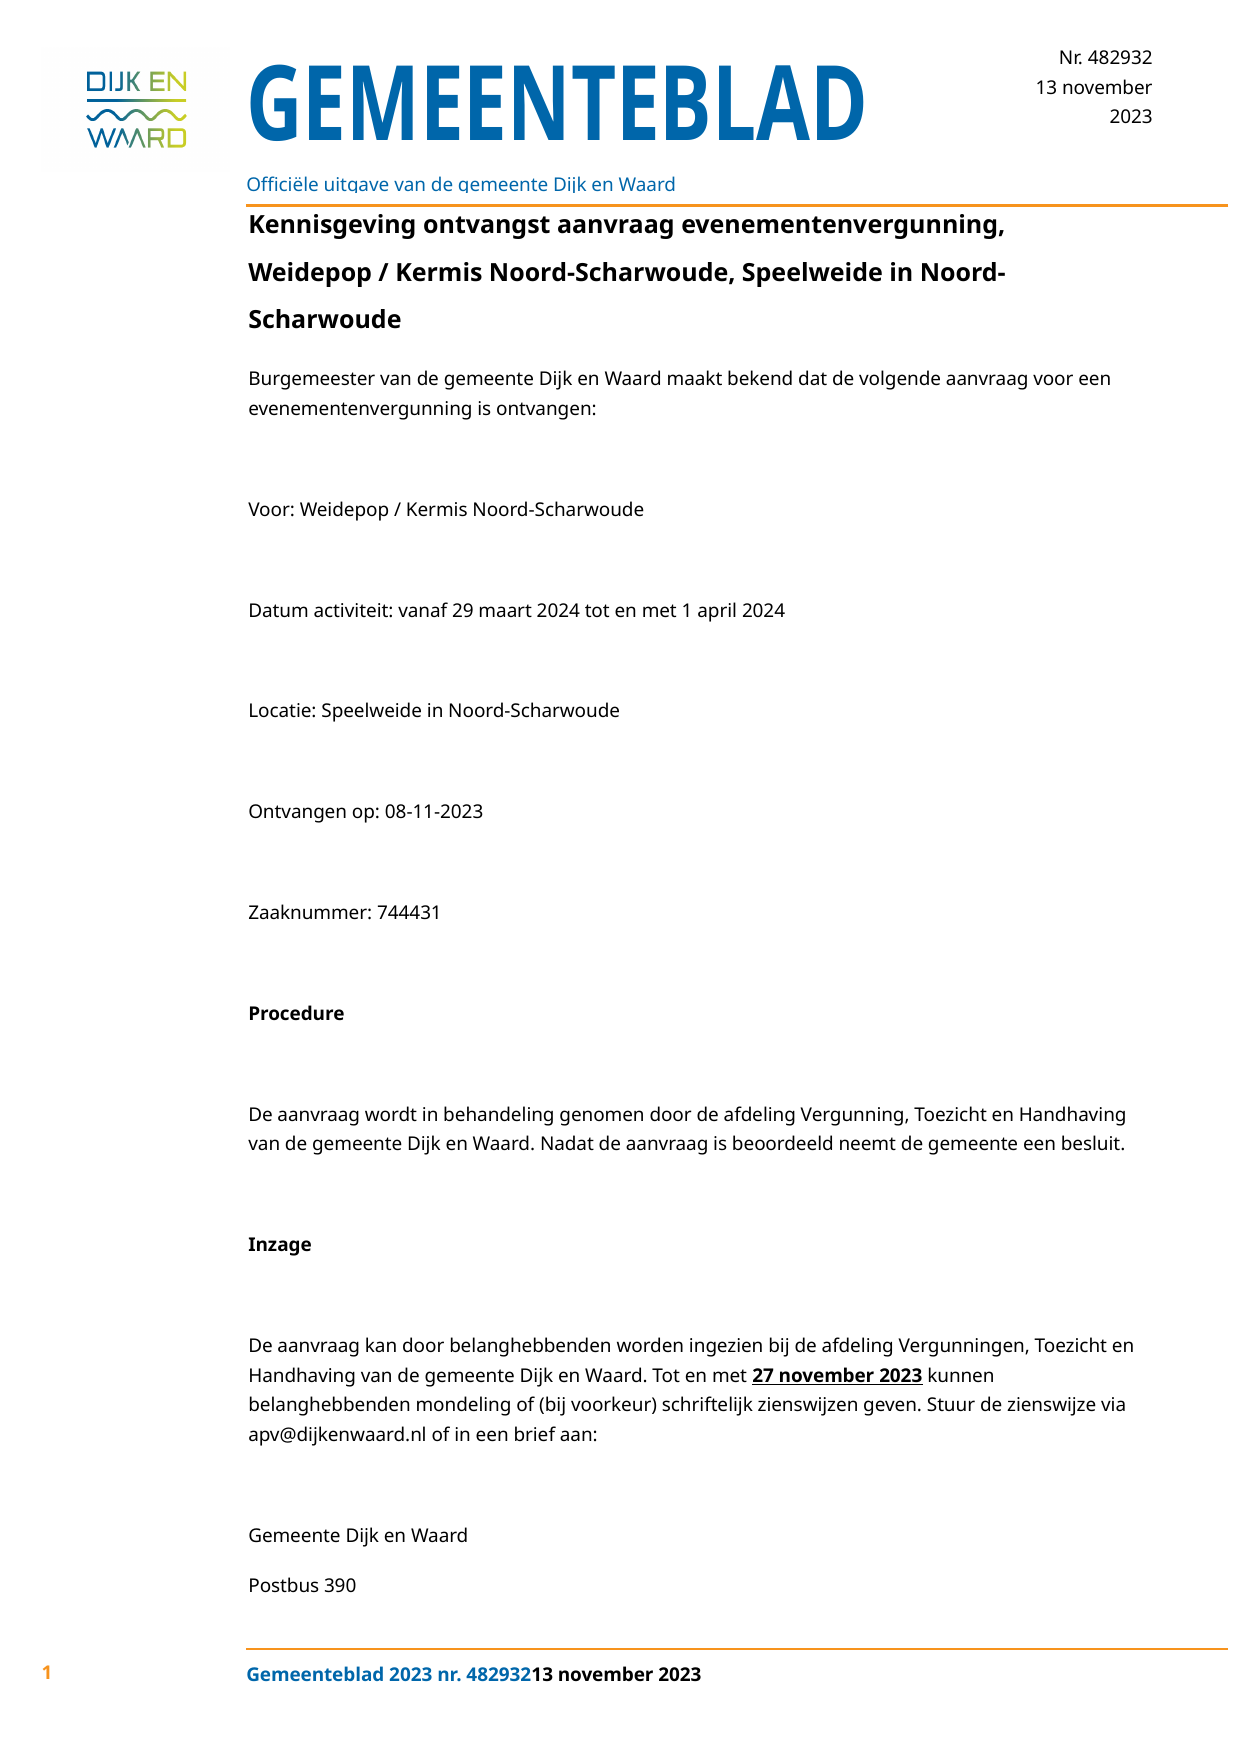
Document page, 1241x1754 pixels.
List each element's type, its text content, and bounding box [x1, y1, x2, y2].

text Ontvangen op: 08-11-2023 [248, 798, 1152, 824]
text Locatie: Speelweide in Noord-Scharwoude [248, 698, 1152, 723]
text Voor: Weidepop / Kermis Noord-Scharwoude [248, 496, 1152, 522]
text Zaaknummer: 744431 [248, 899, 1152, 925]
text Procedure [248, 1000, 1152, 1026]
text Postbus 390 [248, 1572, 1152, 1598]
text Gemeente Dijk en Waard [248, 1522, 1152, 1547]
text Datum activiteit: vanaf 29 maart 2024 tot en met 1 april 2024 [248, 597, 1152, 622]
text De aanvraag wordt in behandeling genomen door de afdeling Vergunning, Toezicht en Handhaving van de gemeente Dijk en Waard. Nadat de aanvraag is beoordeeld neemt de gemeente een besluit. [248, 1101, 1152, 1156]
text De aanvraag kan door belanghebbenden worden ingezien bij de afdeling Vergunningen, Toezicht en Handhaving van de gemeente Dijk en Waard. Tot en met 27 november 2023 kunnen belanghebbenden mondeling of (bij voorkeur) schriftelijk zienswijzen geven. Stuur de zienswijze via apv@dijkenwaard.nl of in een brief aan: [248, 1332, 1152, 1447]
text Inzage [248, 1231, 1152, 1257]
text Kennisgeving ontvangst aanvraag evenementenvergunning, Weidepop / Kermis Noord-Scharwoude, Speelweide in Noord-Scharwoude [248, 207, 1152, 336]
picture [41, 47, 231, 172]
text Burgemeester van de gemeente Dijk en Waard maakt bekend dat de volgende aanvraag voor een evenementenvergunning is ontvangen: [248, 366, 1152, 421]
